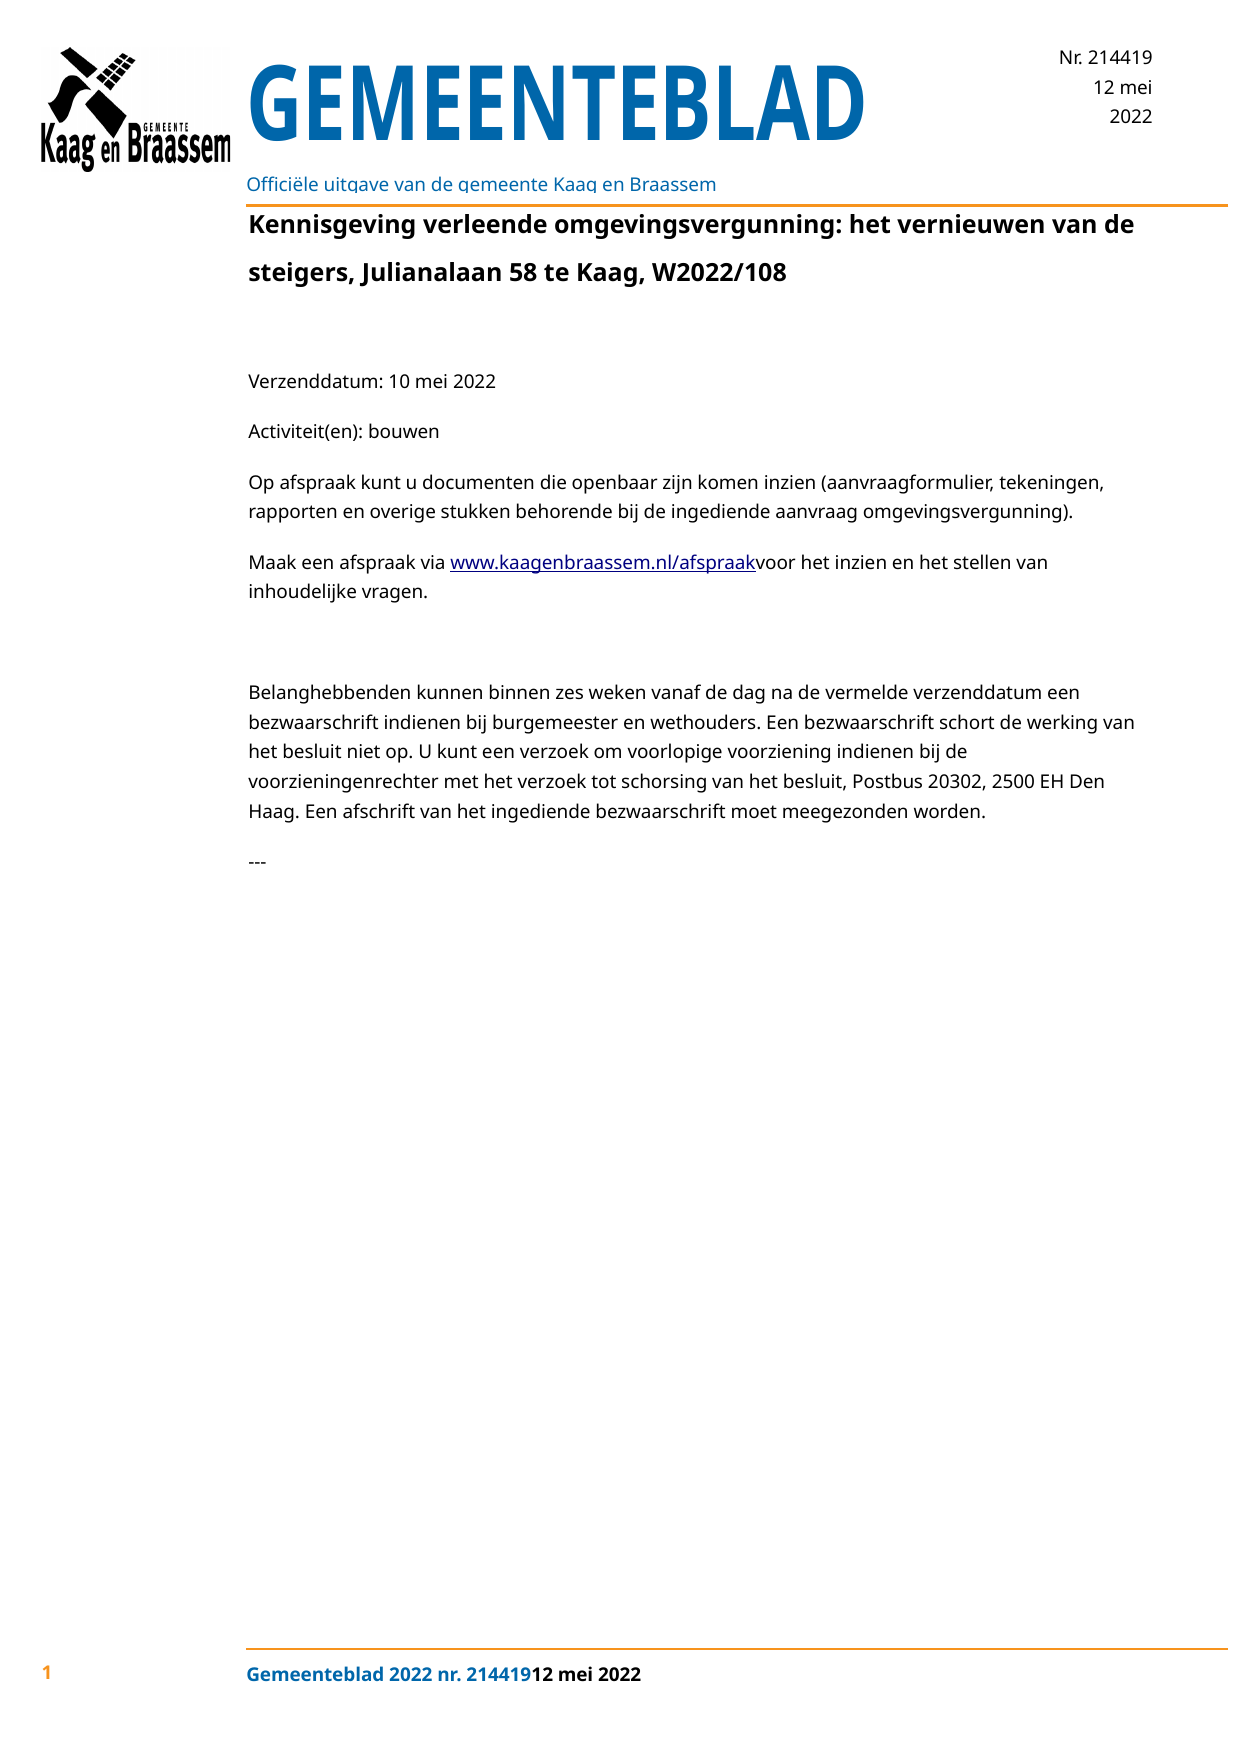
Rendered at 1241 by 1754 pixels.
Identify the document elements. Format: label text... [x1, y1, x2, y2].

text Kennisgeving verleende omgevingsvergunning: het vernieuwen van de steigers, Julianalaan 58 te Kaag, W2022/108 [248, 207, 1152, 288]
text Op afspraak kunt u documenten die openbaar zijn komen inzien (aanvraagformulier, tekeningen, rapporten en overige stukken behorende bij de ingediende aanvraag omgevingsvergunning). [248, 469, 1152, 524]
text Verzenddatum: 10 mei 2022 [248, 368, 1152, 394]
text Belanghebbenden kunnen binnen zes weken vanaf de dag na de vermelde verzenddatum een bezwaarschrift indienen bij burgemeester en wethouders. Een bezwaarschrift schort de werking van het besluit niet op. U kunt een verzoek om voorlopige voorziening indienen bij de voorzieningenrechter met het verzoek tot schorsing van het besluit, Postbus 20302, 2500 EH Den Haag. Een afschrift van het ingediende bezwaarschrift moet meegezonden worden. [248, 679, 1152, 824]
text --- [248, 848, 1152, 874]
text Activiteit(en): bouwen [248, 419, 1152, 444]
picture [41, 47, 231, 172]
text Maak een afspraak via www.kaagenbraassem.nl/afspraakvoor het inzien en het stellen van inhoudelijke vragen. [248, 549, 1152, 604]
